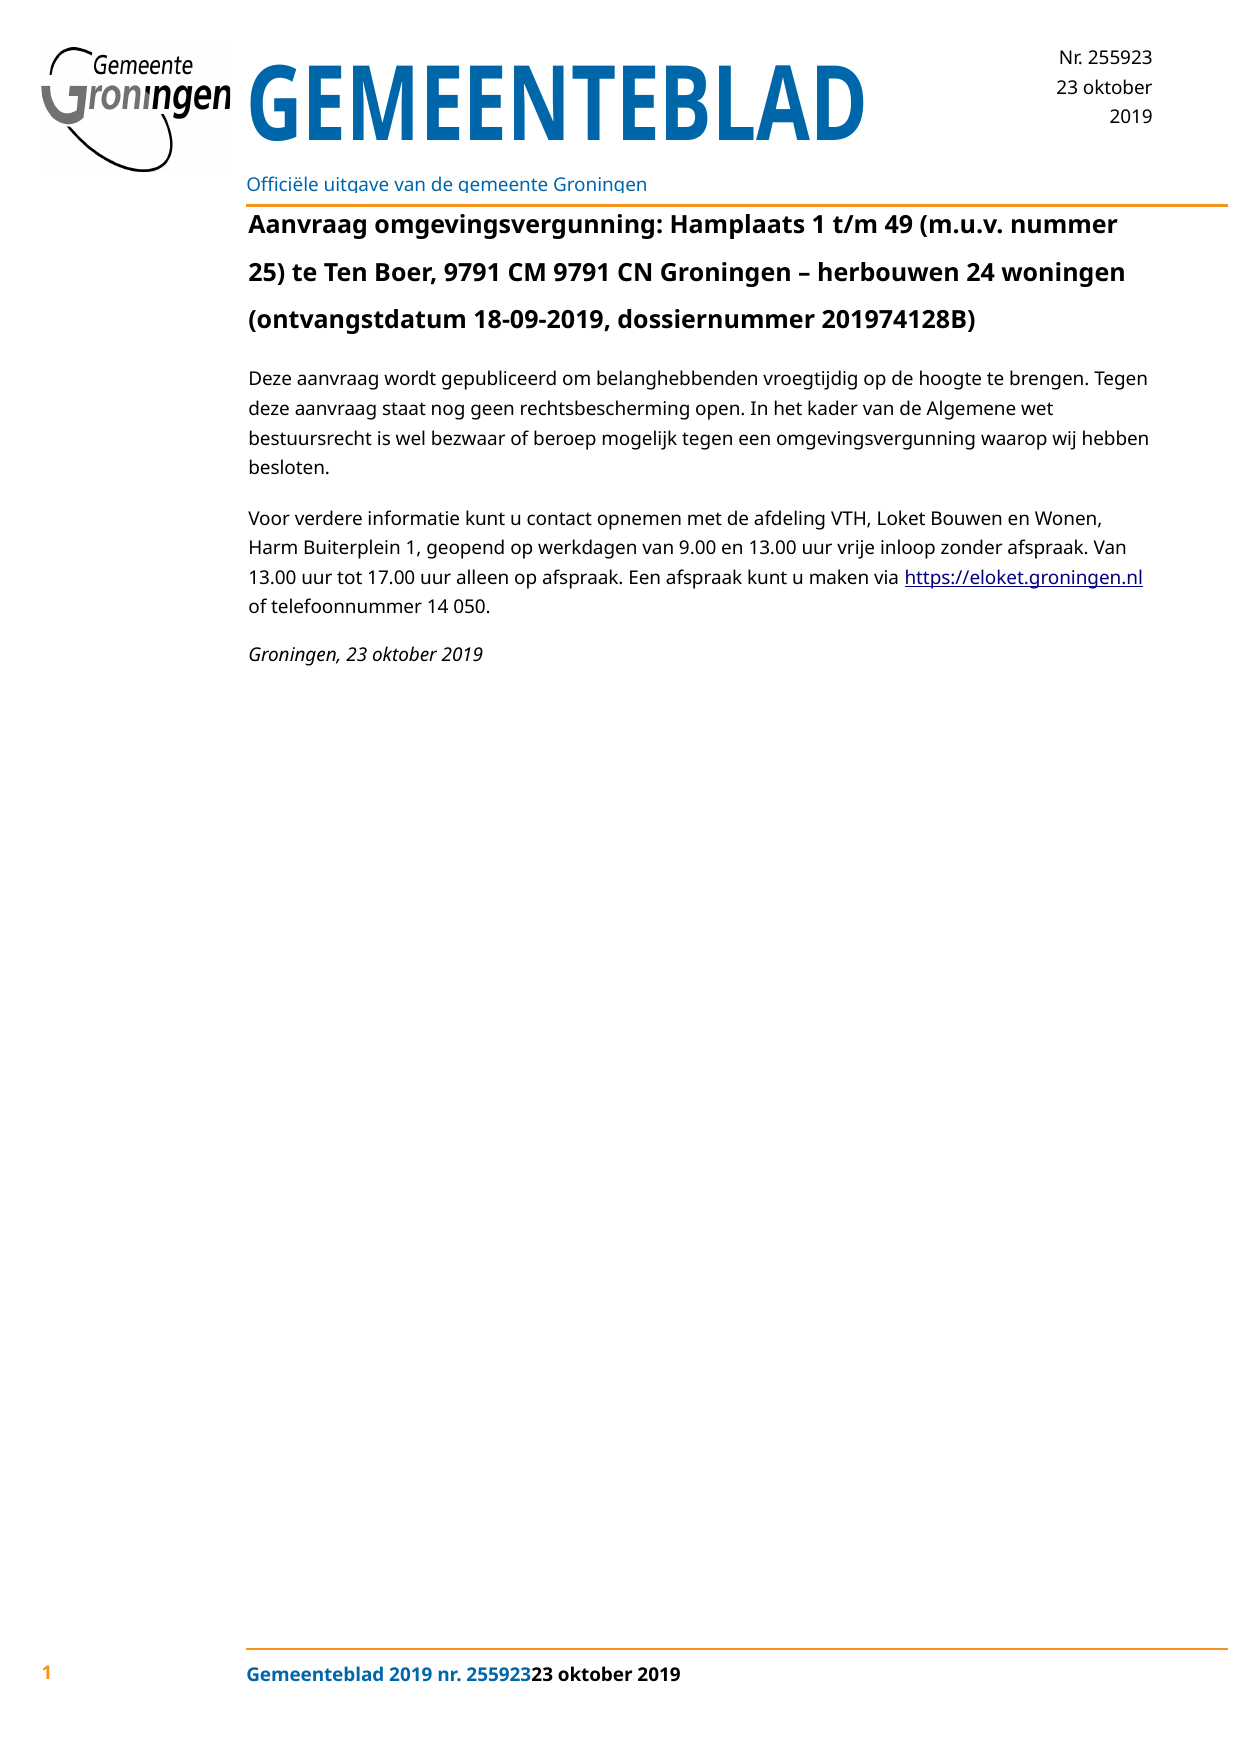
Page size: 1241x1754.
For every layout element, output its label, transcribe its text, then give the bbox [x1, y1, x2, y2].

text Deze aanvraag wordt gepubliceerd om belanghebbenden vroegtijdig op de hoogte te brengen. Tegen deze aanvraag staat nog geen rechtsbescherming open. In het kader van de Algemene wet bestuursrecht is wel bezwaar of beroep mogelijk tegen een omgevingsvergunning waarop wij hebben besloten. [248, 366, 1152, 480]
picture [41, 47, 231, 172]
text Groningen, 23 oktober 2019 [248, 641, 1152, 667]
text Voor verdere informatie kunt u contact opnemen met de afdeling VTH, Loket Bouwen en Wonen, Harm Buiterplein 1, geopend op werkdagen van 9.00 en 13.00 uur vrije inloop zonder afspraak. Van 13.00 uur tot 17.00 uur alleen op afspraak. Een afspraak kunt u maken via https://eloket.groningen.nl of telefoonnummer 14 050. [248, 505, 1152, 619]
text Aanvraag omgevingsvergunning: Hamplaats 1 t/m 49 (m.u.v. nummer 25) te Ten Boer, 9791 CM 9791 CN Groningen – herbouwen 24 woningen (ontvangstdatum 18-09-2019, dossiernummer 201974128B) [248, 207, 1152, 336]
